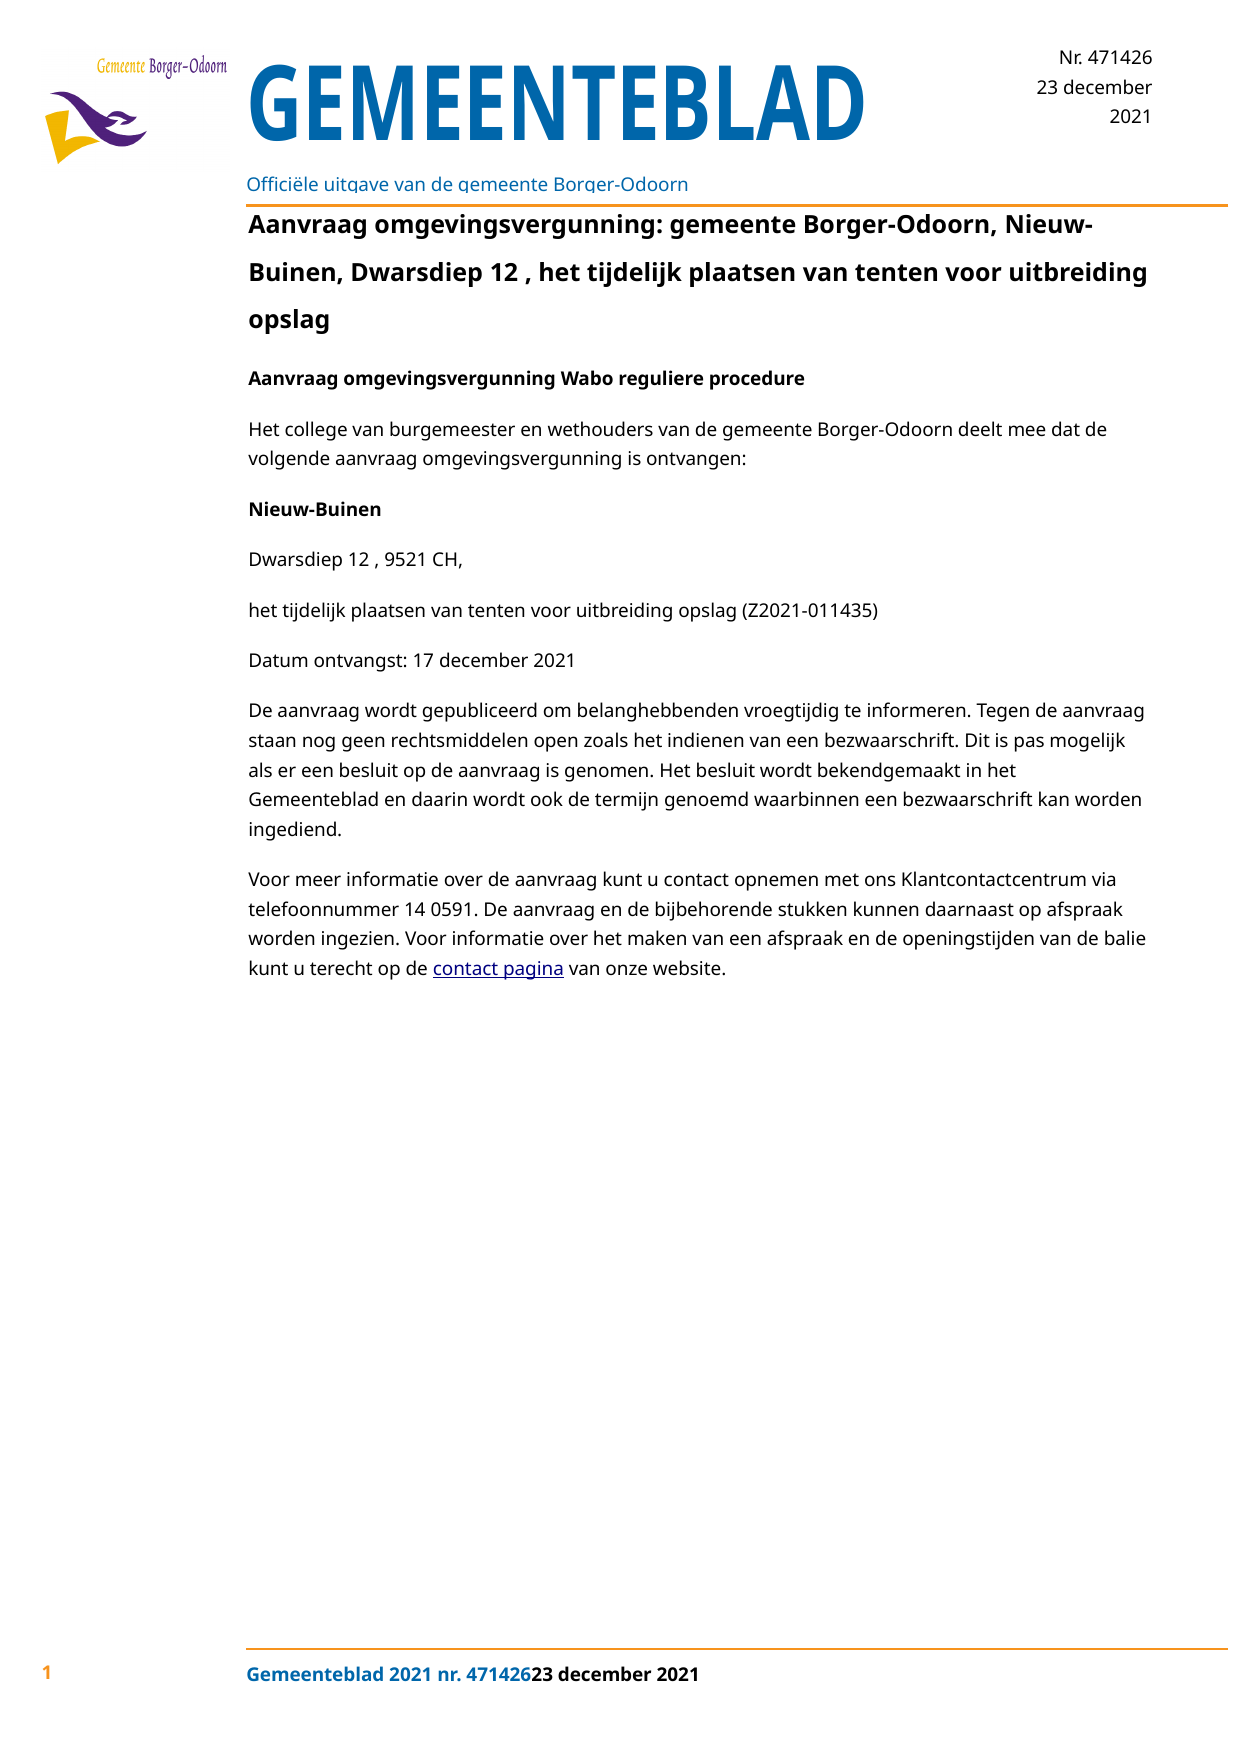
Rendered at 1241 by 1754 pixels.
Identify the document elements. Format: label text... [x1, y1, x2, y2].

text Aanvraag omgevingsvergunning: gemeente Borger-Odoorn, Nieuw-Buinen, Dwarsdiep 12 , het tijdelijk plaatsen van tenten voor uitbreiding opslag [248, 207, 1152, 336]
picture [41, 47, 231, 172]
text Het college van burgemeester en wethouders van de gemeente Borger-Odoorn deelt mee dat de volgende aanvraag omgevingsvergunning is ontvangen: [248, 416, 1152, 471]
text Voor meer informatie over de aanvraag kunt u contact opnemen met ons Klantcontactcentrum via telefoonnummer 14 0591. De aanvraag en de bijbehorende stukken kunnen daarnaast op afspraak worden ingezien. Voor informatie over het maken van een afspraak en de openingstijden van de balie kunt u terecht op de contact pagina van onze website. [248, 866, 1152, 981]
text De aanvraag wordt gepubliceerd om belanghebbenden vroegtijdig te informeren. Tegen de aanvraag staan nog geen rechtsmiddelen open zoals het indienen van een bezwaarschrift. Dit is pas mogelijk als er een besluit op de aanvraag is genomen. Het besluit wordt bekendgemaakt in het Gemeenteblad en daarin wordt ook de termijn genoemd waarbinnen een bezwaarschrift kan worden ingediend. [248, 698, 1152, 842]
text Nieuw-Buinen [248, 496, 1152, 522]
text Datum ontvangst: 17 december 2021 [248, 647, 1152, 673]
text het tijdelijk plaatsen van tenten voor uitbreiding opslag (Z2021-011435) [248, 597, 1152, 622]
text Dwarsdiep 12 , 9521 CH, [248, 546, 1152, 572]
text Aanvraag omgevingsvergunning Wabo reguliere procedure [248, 366, 1152, 391]
